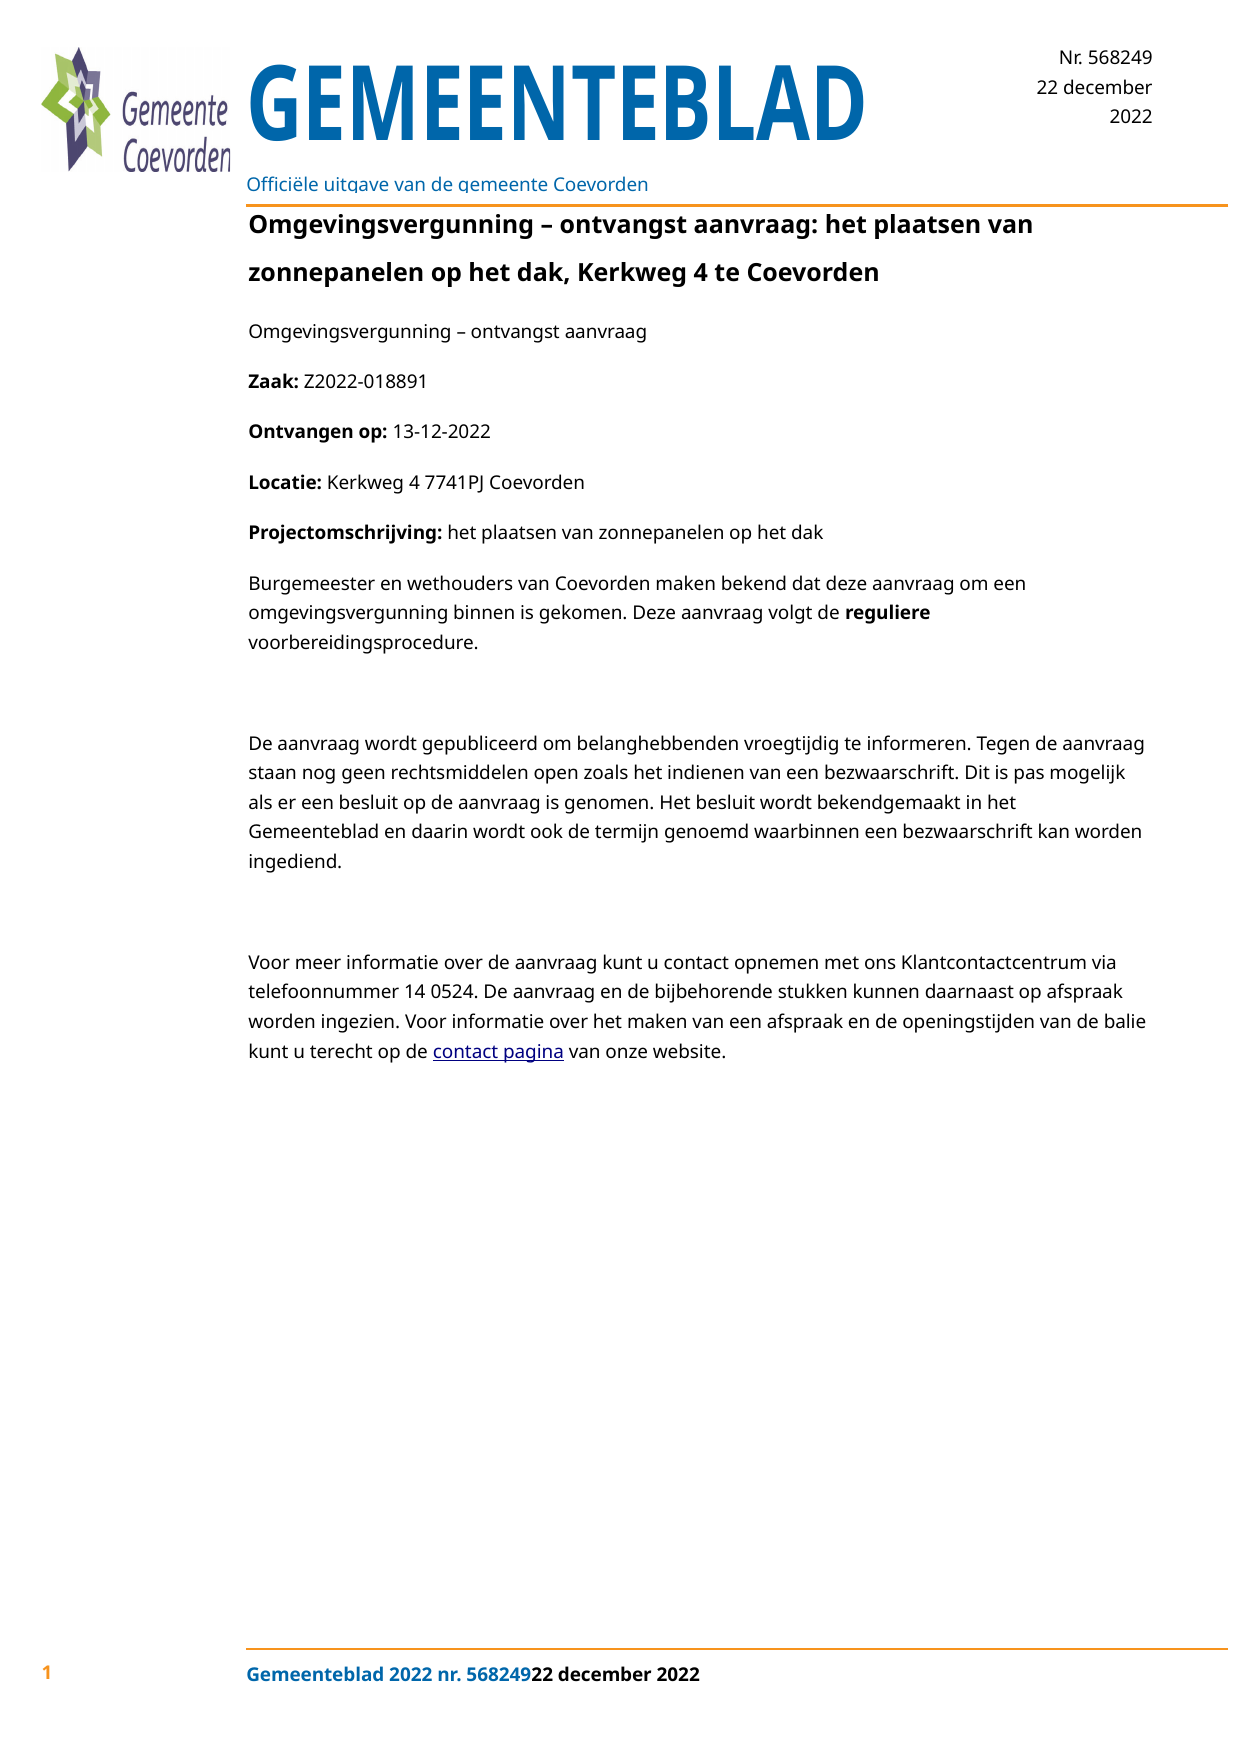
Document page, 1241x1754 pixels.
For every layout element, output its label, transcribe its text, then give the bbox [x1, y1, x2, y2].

text Locatie: Kerkweg 4 7741PJ Coevorden [248, 469, 1152, 495]
text Voor meer informatie over de aanvraag kunt u contact opnemen met ons Klantcontactcentrum via telefoonnummer 14 0524. De aanvraag en de bijbehorende stukken kunnen daarnaast op afspraak worden ingezien. Voor informatie over het maken van een afspraak en de openingstijden van de balie kunt u terecht op de contact pagina van onze website. [248, 949, 1152, 1064]
text Burgemeester en wethouders van Coevorden maken bekend dat deze aanvraag om een omgevingsvergunning binnen is gekomen. Deze aanvraag volgt de reguliere voorbereidingsprocedure. [248, 570, 1152, 655]
picture [41, 47, 231, 172]
text Omgevingsvergunning – ontvangst aanvraag [248, 318, 1152, 344]
text Zaak: Z2022-018891 [248, 368, 1152, 394]
text Omgevingsvergunning – ontvangst aanvraag: het plaatsen van zonnepanelen op het dak, Kerkweg 4 te Coevorden [248, 207, 1152, 288]
text Projectomschrijving: het plaatsen van zonnepanelen op het dak [248, 519, 1152, 545]
text Ontvangen op: 13-12-2022 [248, 419, 1152, 444]
text De aanvraag wordt gepubliceerd om belanghebbenden vroegtijdig te informeren. Tegen de aanvraag staan nog geen rechtsmiddelen open zoals het indienen van een bezwaarschrift. Dit is pas mogelijk als er een besluit op de aanvraag is genomen. Het besluit wordt bekendgemaakt in het Gemeenteblad en daarin wordt ook de termijn genoemd waarbinnen een bezwaarschrift kan worden ingediend. [248, 730, 1152, 874]
